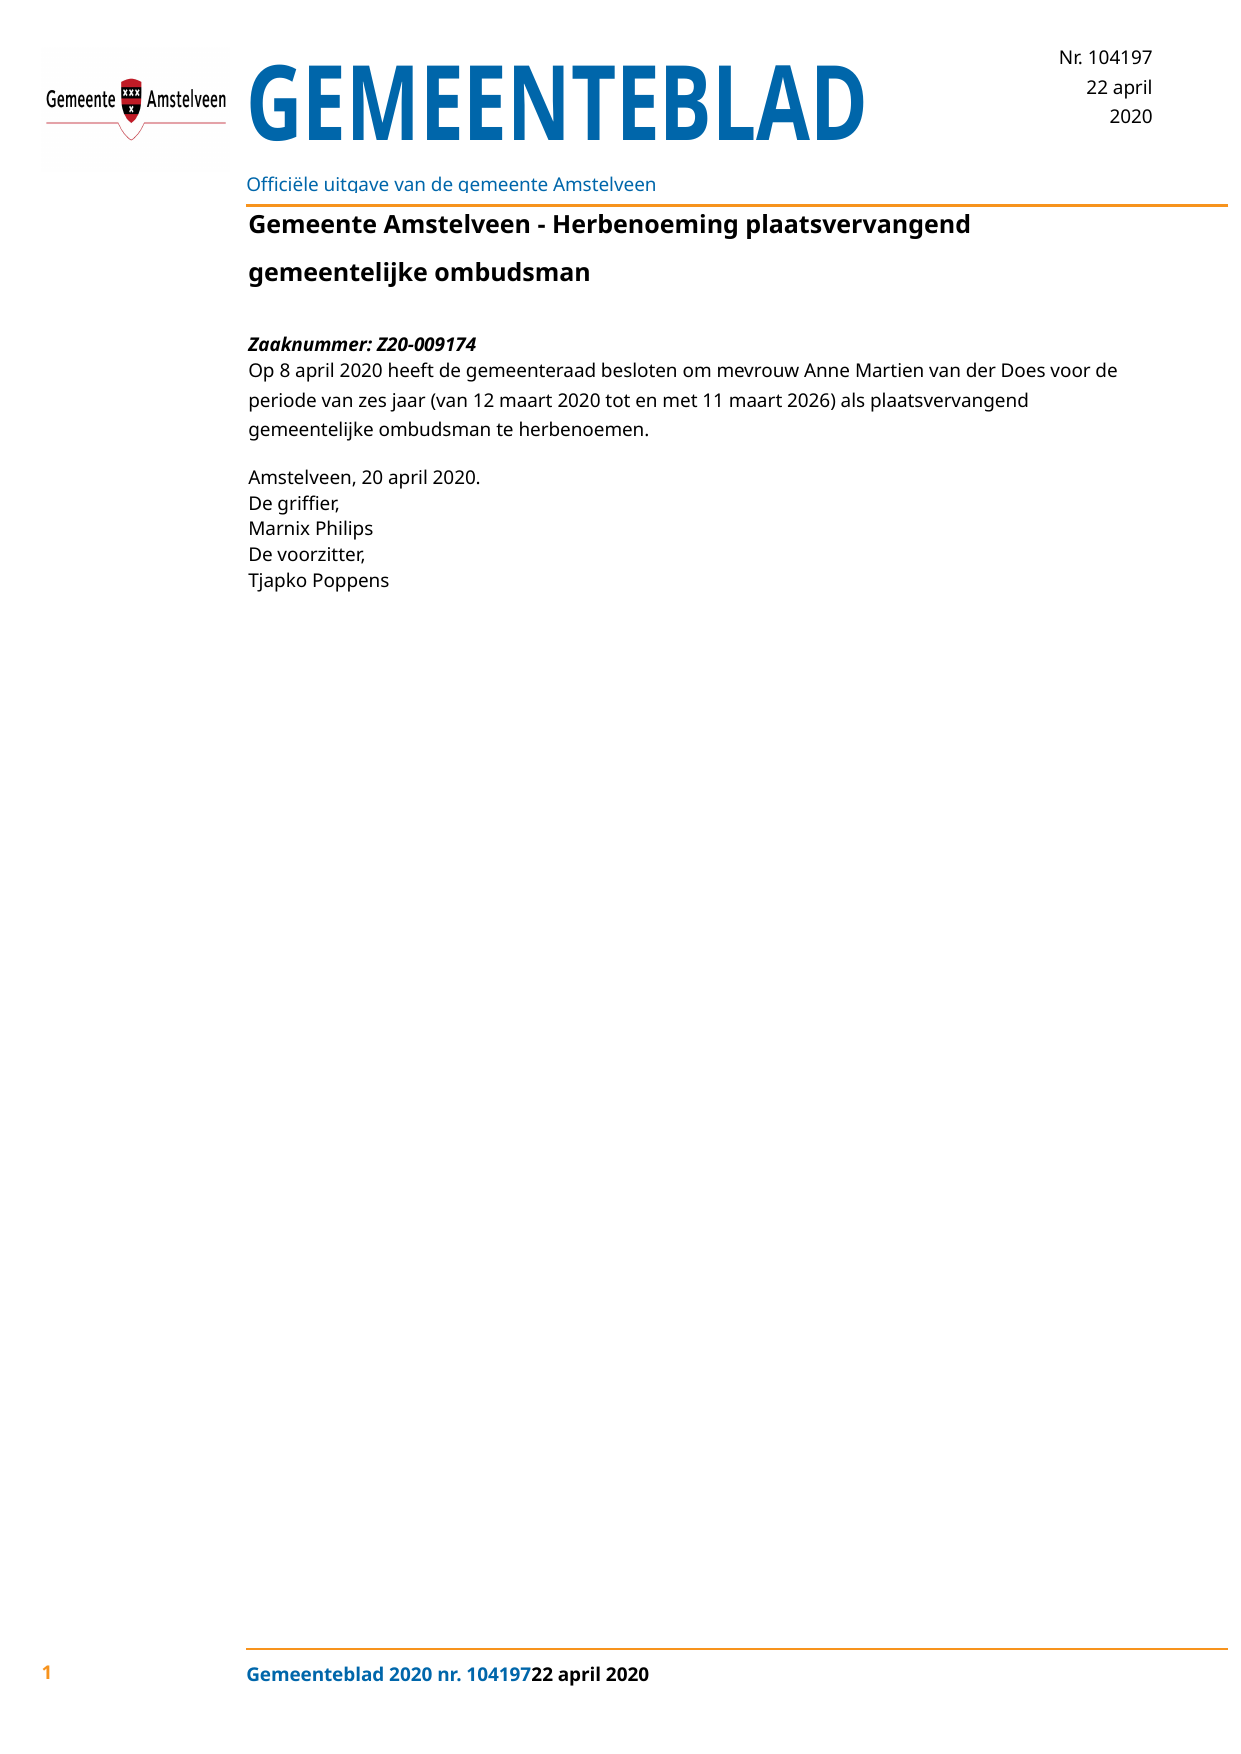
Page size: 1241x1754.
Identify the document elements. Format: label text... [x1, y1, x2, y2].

text Marnix Philips [248, 516, 1152, 541]
text Amstelveen, 20 april 2020. [248, 464, 1152, 490]
text Tjapko Poppens [248, 567, 1152, 593]
text Op 8 april 2020 heeft de gemeenteraad besloten om mevrouw Anne Martien van der Does voor de periode van zes jaar (van 12 maart 2020 tot en met 11 maart 2026) als plaatsvervangend gemeentelijke ombudsman te herbenoemen. [248, 357, 1152, 442]
text Zaaknummer: Z20-009174 [248, 331, 1152, 357]
picture [41, 47, 231, 172]
text De griffier, [248, 490, 1152, 516]
text Gemeente Amstelveen - Herbenoeming plaatsvervangend gemeentelijke ombudsman [248, 207, 1152, 288]
text De voorzitter, [248, 541, 1152, 567]
